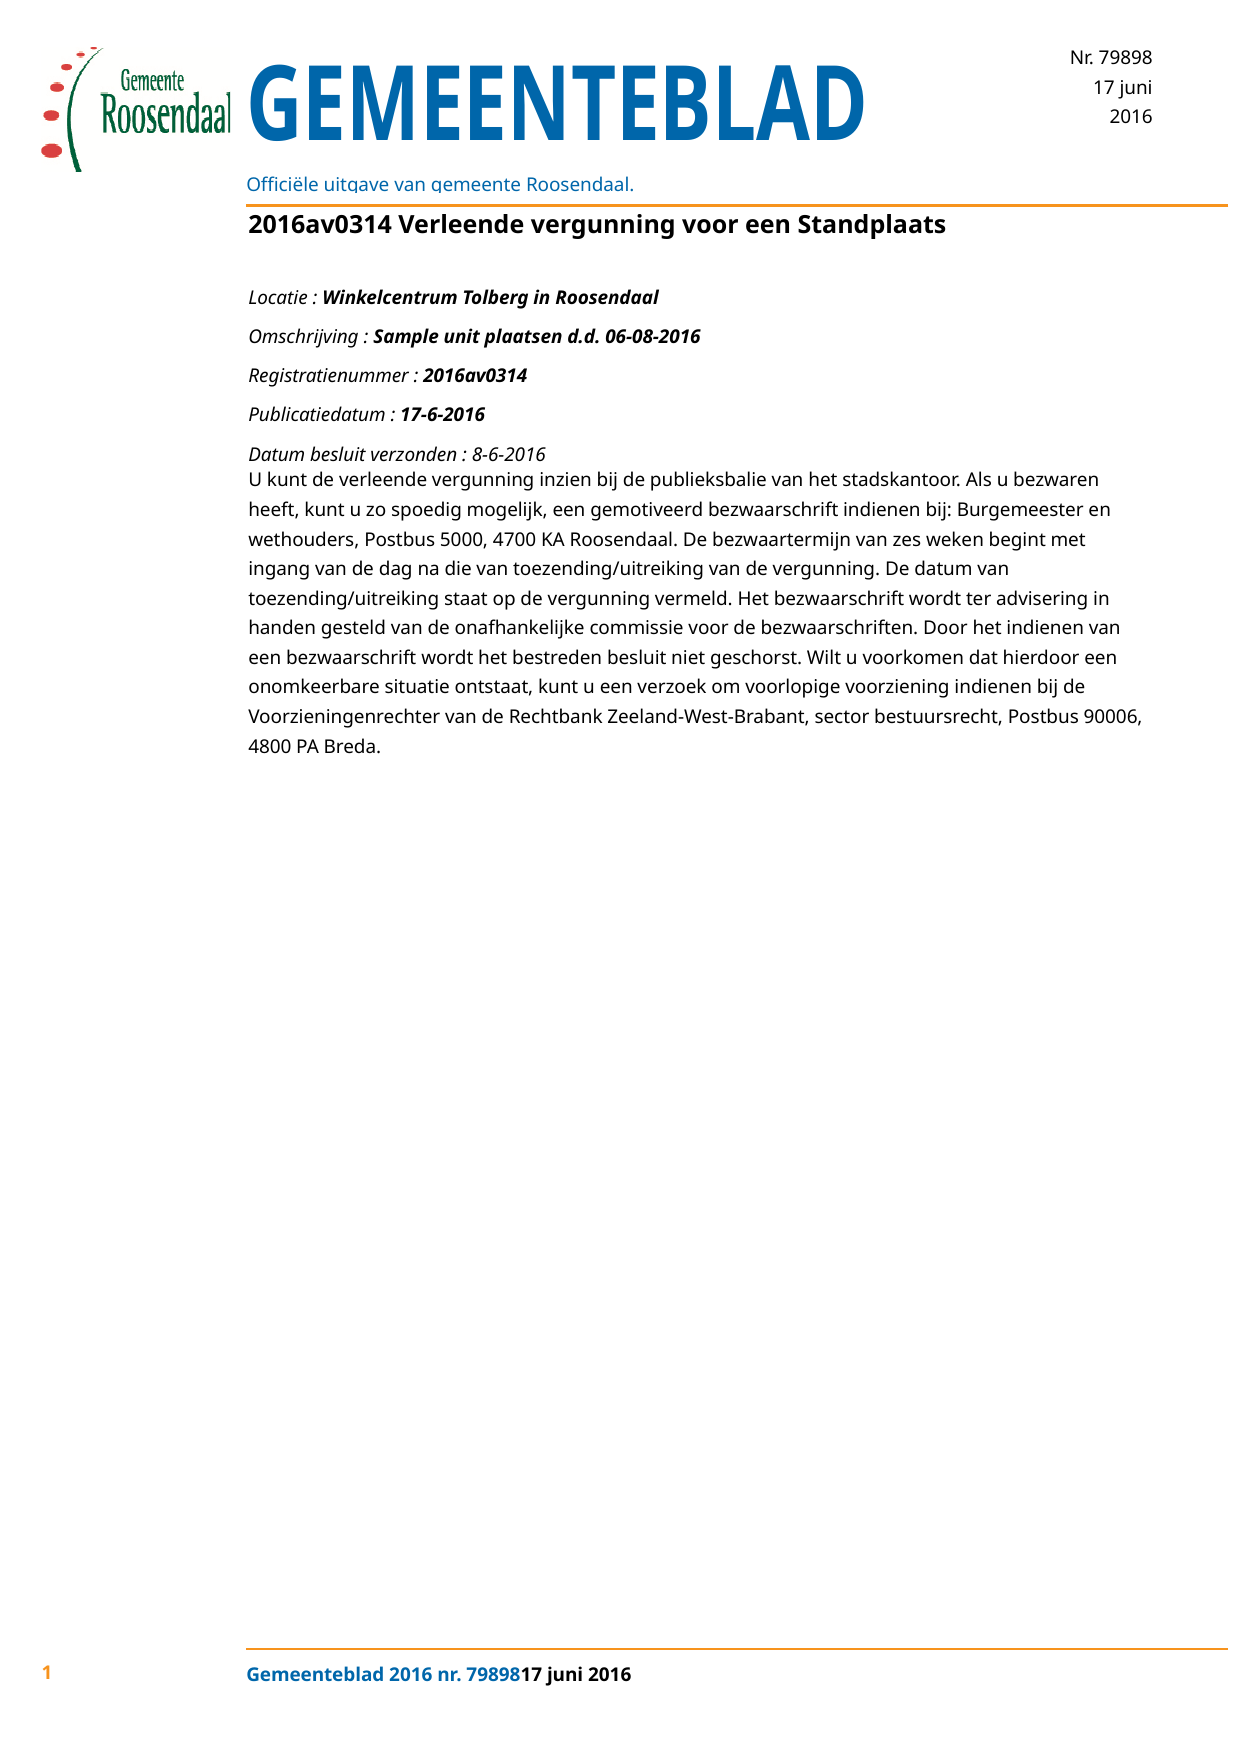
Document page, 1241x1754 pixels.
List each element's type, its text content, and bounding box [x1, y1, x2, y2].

text Registratienummer : 2016av0314 [248, 362, 1152, 388]
text 2016av0314 Verleende vergunning voor een Standplaats [248, 207, 1152, 241]
text Locatie : Winkelcentrum Tolberg in Roosendaal [248, 284, 1152, 309]
text Omschrijving : Sample unit plaatsen d.d. 06-08-2016 [248, 323, 1152, 349]
text U kunt de verleende vergunning inzien bij de publieksbalie van het stadskantoor. Als u bezwaren heeft, kunt u zo spoedig mogelijk, een gemotiveerd bezwaarschrift indienen bij: Burgemeester en wethouders, Postbus 5000, 4700 KA Roosendaal. De bezwaartermijn van zes weken begint met ingang van de dag na die van toezending/uitreiking van de vergunning. De datum van toezending/uitreiking staat op de vergunning vermeld. Het bezwaarschrift wordt ter advisering in handen gesteld van de onafhankelijke commissie voor de bezwaarschriften. Door het indienen van een bezwaarschrift wordt het bestreden besluit niet geschorst. Wilt u voorkomen dat hierdoor een onomkeerbare situatie ontstaat, kunt u een verzoek om voorlopige voorziening indienen bij de Voorzieningenrechter van de Rechtbank Zeeland-West-Brabant, sector bestuursrecht, Postbus 90006, 4800 PA Breda. [248, 467, 1152, 759]
text Datum besluit verzonden : 8-6-2016 [248, 441, 1152, 467]
text Publicatiedatum : 17-6-2016 [248, 402, 1152, 427]
picture [41, 47, 231, 172]
